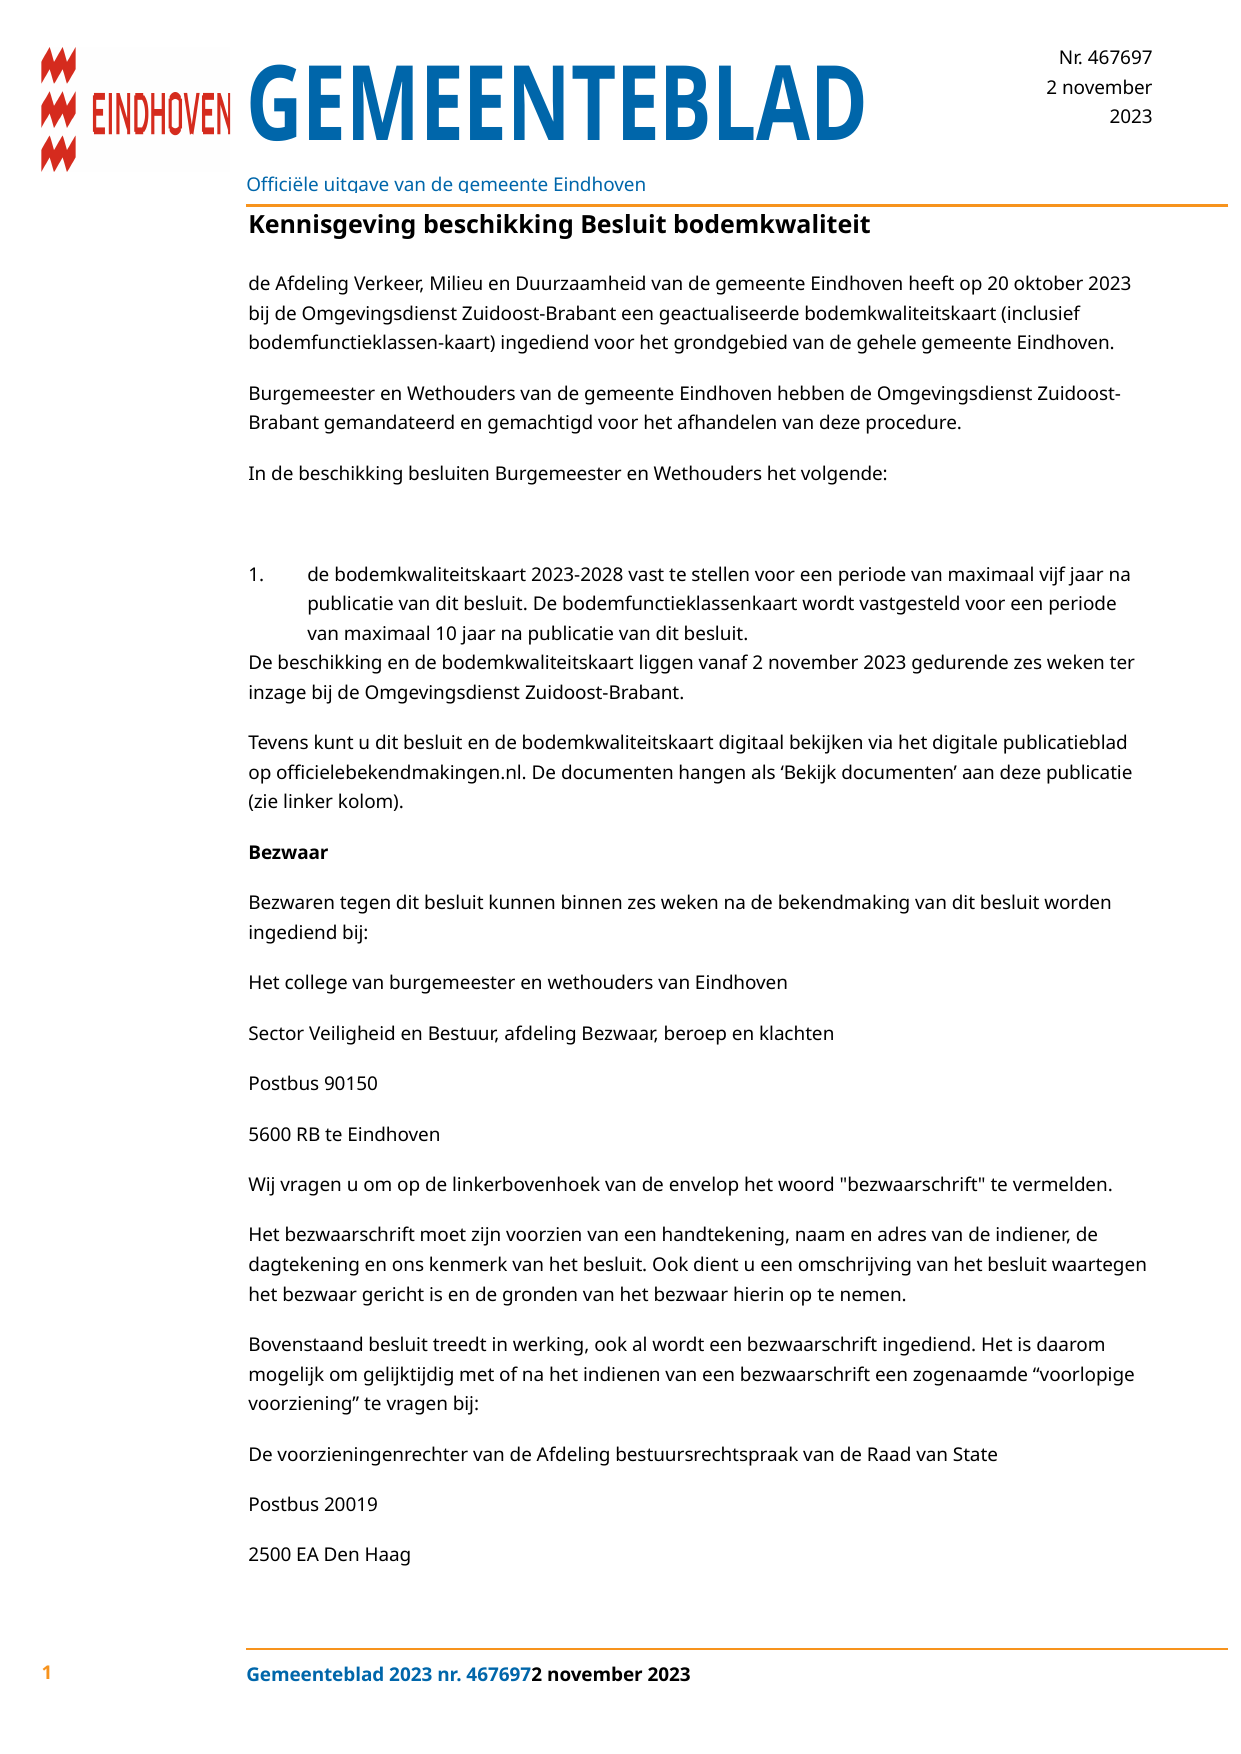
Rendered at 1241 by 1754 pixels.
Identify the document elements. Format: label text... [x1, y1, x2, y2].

text Burgemeester en Wethouders van de gemeente Eindhoven hebben de Omgevingsdienst Zuidoost-Brabant gemandateerd en gemachtigd voor het afhandelen van deze procedure. [248, 380, 1152, 435]
text Postbus 90150 [248, 1070, 1152, 1096]
text Wij vragen u om op de linkerbovenhoek van de envelop het woord "bezwaarschrift" te vermelden. [248, 1171, 1152, 1197]
text Het college van burgemeester en wethouders van Eindhoven [248, 969, 1152, 995]
text de Afdeling Verkeer, Milieu en Duurzaamheid van de gemeente Eindhoven heeft op 20 oktober 2023 bij de Omgevingsdienst Zuidoost-Brabant een geactualiseerde bodemkwaliteitskaart (inclusief bodemfunctieklassen-kaart) ingediend voor het grondgebied van de gehele gemeente Eindhoven. [248, 270, 1152, 355]
picture [41, 47, 231, 172]
text Bezwaar [248, 839, 1152, 865]
text In de beschikking besluiten Burgemeester en Wethouders het volgende: [248, 460, 1152, 486]
text Bovenstaand besluit treedt in werking, ook al wordt een bezwaarschrift ingediend. Het is daarom mogelijk om gelijktijdig met of na het indienen van een bezwaarschrift een zogenaamde “voorlopige voorziening” te vragen bij: [248, 1331, 1152, 1416]
text De beschikking en de bodemkwaliteitskaart liggen vanaf 2 november 2023 gedurende zes weken ter inzage bij de Omgevingsdienst Zuidoost-Brabant. [248, 649, 1152, 705]
text 2500 EA Den Haag [248, 1542, 1152, 1567]
text Postbus 20019 [248, 1491, 1152, 1517]
text 5600 RB te Eindhoven [248, 1121, 1152, 1146]
list de bodemkwaliteitskaart 2023-2028 vast te stellen voor een periode van maximaal vijf jaar na publicatie van dit besluit. De bodemfunctieklassenkaart wordt vastgesteld voor een periode van maximaal 10 jaar na publicatie van dit besluit. [248, 561, 1152, 646]
text Sector Veiligheid en Bestuur, afdeling Bezwaar, beroep en klachten [248, 1020, 1152, 1046]
text De voorzieningenrechter van de Afdeling bestuursrechtspraak van de Raad van State [248, 1441, 1152, 1466]
text Tevens kunt u dit besluit en de bodemkwaliteitskaart digitaal bekijken via het digitale publicatieblad op officielebekendmakingen.nl. De documenten hangen als ‘Bekijk documenten’ aan deze publicatie (zie linker kolom). [248, 729, 1152, 814]
text Kennisgeving beschikking Besluit bodemkwaliteit [248, 207, 1152, 241]
text Het bezwaarschrift moet zijn voorzien van een handtekening, naam en adres van de indiener, de dagtekening en ons kenmerk van het besluit. Ook dient u een omschrijving van het besluit waartegen het bezwaar gericht is en de gronden van het bezwaar hierin op te nemen. [248, 1222, 1152, 1306]
text Bezwaren tegen dit besluit kunnen binnen zes weken na de bekendmaking van dit besluit worden ingediend bij: [248, 889, 1152, 945]
